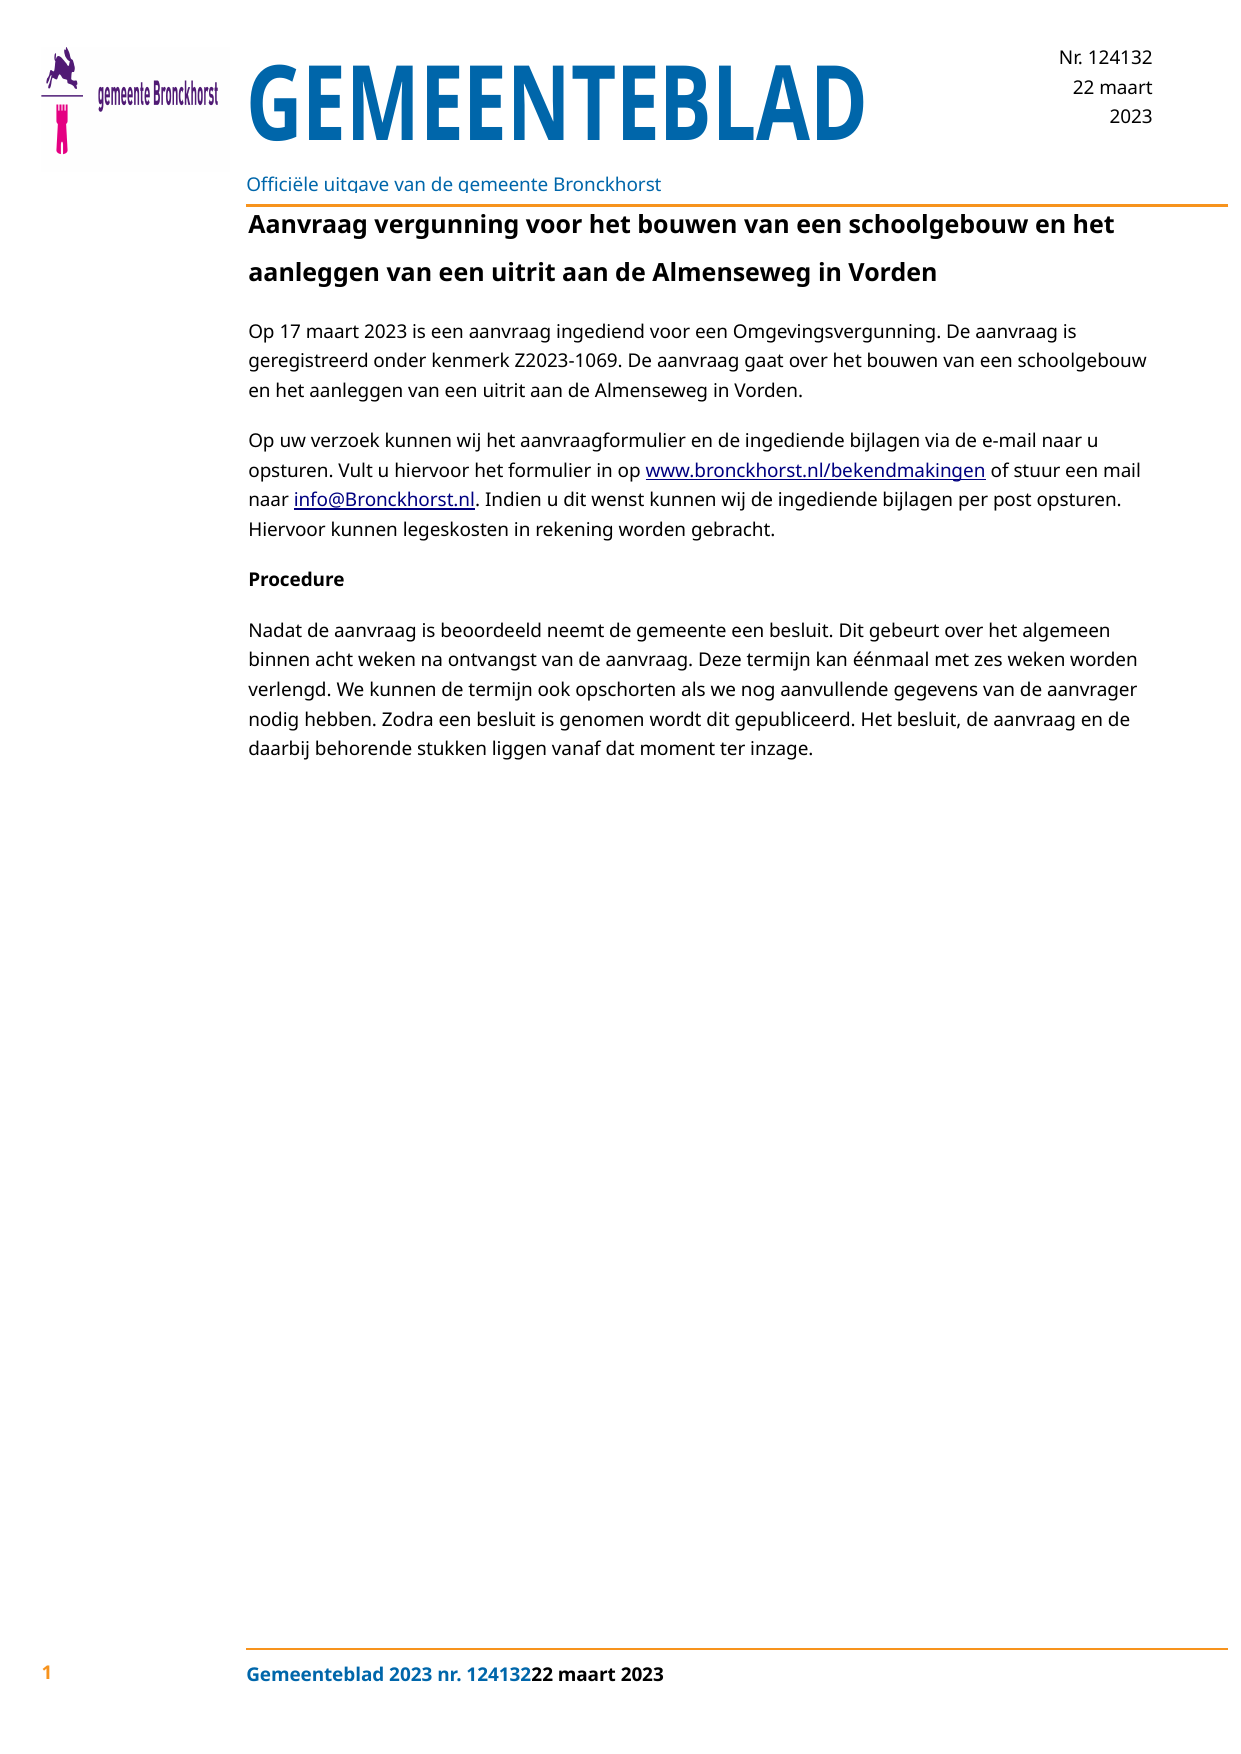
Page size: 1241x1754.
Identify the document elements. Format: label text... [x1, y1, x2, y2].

text Aanvraag vergunning voor het bouwen van een schoolgebouw en het aanleggen van een uitrit aan de Almenseweg in Vorden [248, 207, 1152, 288]
text Nadat de aanvraag is beoordeeld neemt de gemeente een besluit. Dit gebeurt over het algemeen binnen acht weken na ontvangst van de aanvraag. Deze termijn kan éénmaal met zes weken worden verlengd. We kunnen de termijn ook opschorten als we nog aanvullende gegevens van de aanvrager nodig hebben. Zodra een besluit is genomen wordt dit gepubliceerd. Het besluit, de aanvraag en de daarbij behorende stukken liggen vanaf dat moment ter inzage. [248, 617, 1152, 761]
text Op 17 maart 2023 is een aanvraag ingediend voor een Omgevingsvergunning. De aanvraag is geregistreerd onder kenmerk Z2023-1069. De aanvraag gaat over het bouwen van een schoolgebouw en het aanleggen van een uitrit aan de Almenseweg in Vorden. [248, 318, 1152, 403]
text Procedure [248, 567, 1152, 592]
text Op uw verzoek kunnen wij het aanvraagformulier en de ingediende bijlagen via de e-mail naar u opsturen. Vult u hiervoor het formulier in op www.bronckhorst.nl/bekendmakingen of stuur een mail naar info@Bronckhorst.nl. Indien u dit wenst kunnen wij de ingediende bijlagen per post opsturen. Hiervoor kunnen legeskosten in rekening worden gebracht. [248, 427, 1152, 542]
picture [41, 47, 231, 172]
